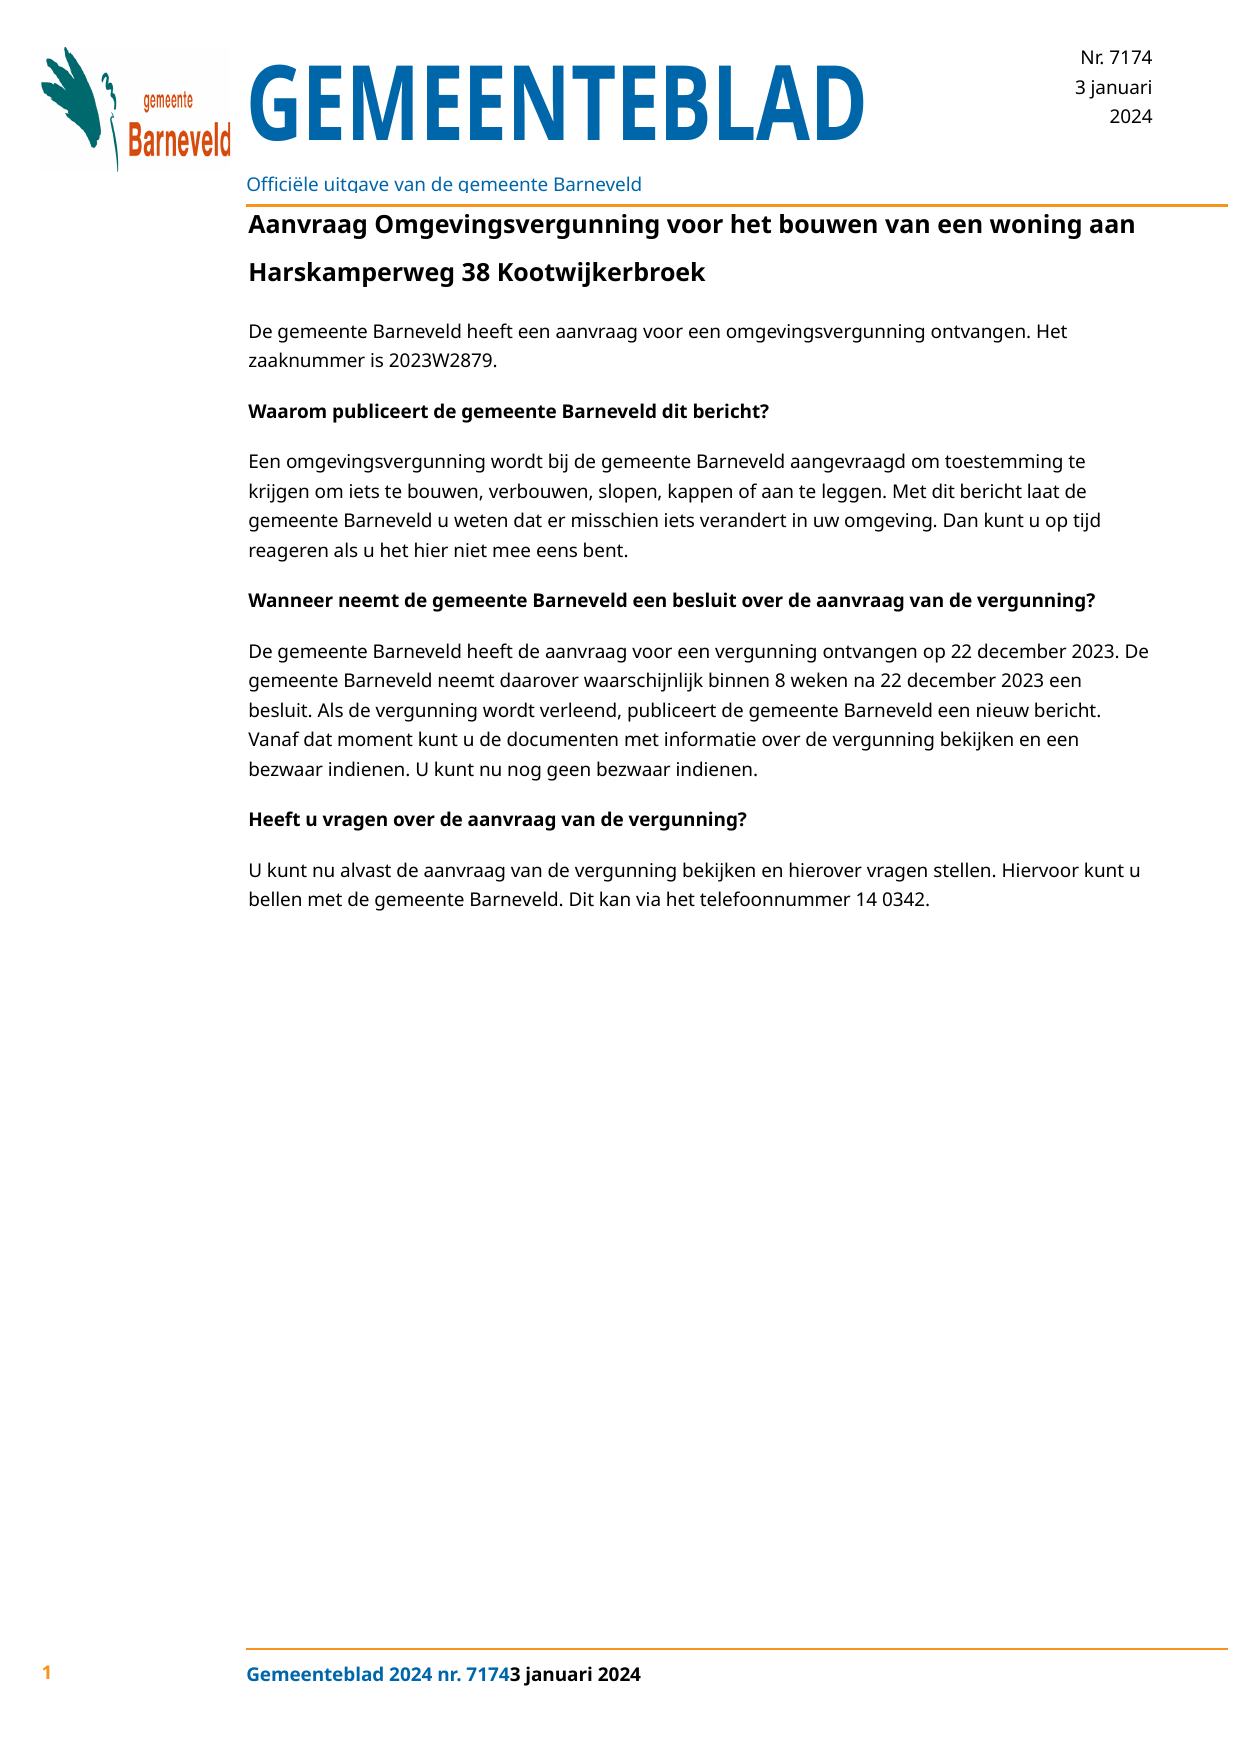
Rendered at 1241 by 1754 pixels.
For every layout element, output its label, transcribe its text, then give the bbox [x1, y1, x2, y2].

text Een omgevingsvergunning wordt bij de gemeente Barneveld aangevraagd om toestemming te krijgen om iets te bouwen, verbouwen, slopen, kappen of aan te leggen. Met dit bericht laat de gemeente Barneveld u weten dat er misschien iets verandert in uw omgeving. Dan kunt u op tijd reageren als u het hier niet mee eens bent. [248, 448, 1152, 563]
text U kunt nu alvast de aanvraag van de vergunning bekijken en hierover vragen stellen. Hiervoor kunt u bellen met de gemeente Barneveld. Dit kan via het telefoonnummer 14 0342. [248, 857, 1152, 912]
text Wanneer neemt de gemeente Barneveld een besluit over de aanvraag van de vergunning? [248, 587, 1152, 613]
text Heeft u vragen over de aanvraag van de vergunning? [248, 807, 1152, 832]
picture [41, 47, 231, 172]
text De gemeente Barneveld heeft een aanvraag voor een omgevingsvergunning ontvangen. Het zaaknummer is 2023W2879. [248, 318, 1152, 373]
text Aanvraag Omgevingsvergunning voor het bouwen van een woning aan Harskamperweg 38 Kootwijkerbroek [248, 207, 1152, 288]
text De gemeente Barneveld heeft de aanvraag voor een vergunning ontvangen op 22 december 2023. De gemeente Barneveld neemt daarover waarschijnlijk binnen 8 weken na 22 december 2023 een besluit. Als de vergunning wordt verleend, publiceert de gemeente Barneveld een nieuw bericht. Vanaf dat moment kunt u de documenten met informatie over de vergunning bekijken en een bezwaar indienen. U kunt nu nog geen bezwaar indienen. [248, 638, 1152, 782]
text Waarom publiceert de gemeente Barneveld dit bericht? [248, 398, 1152, 424]
